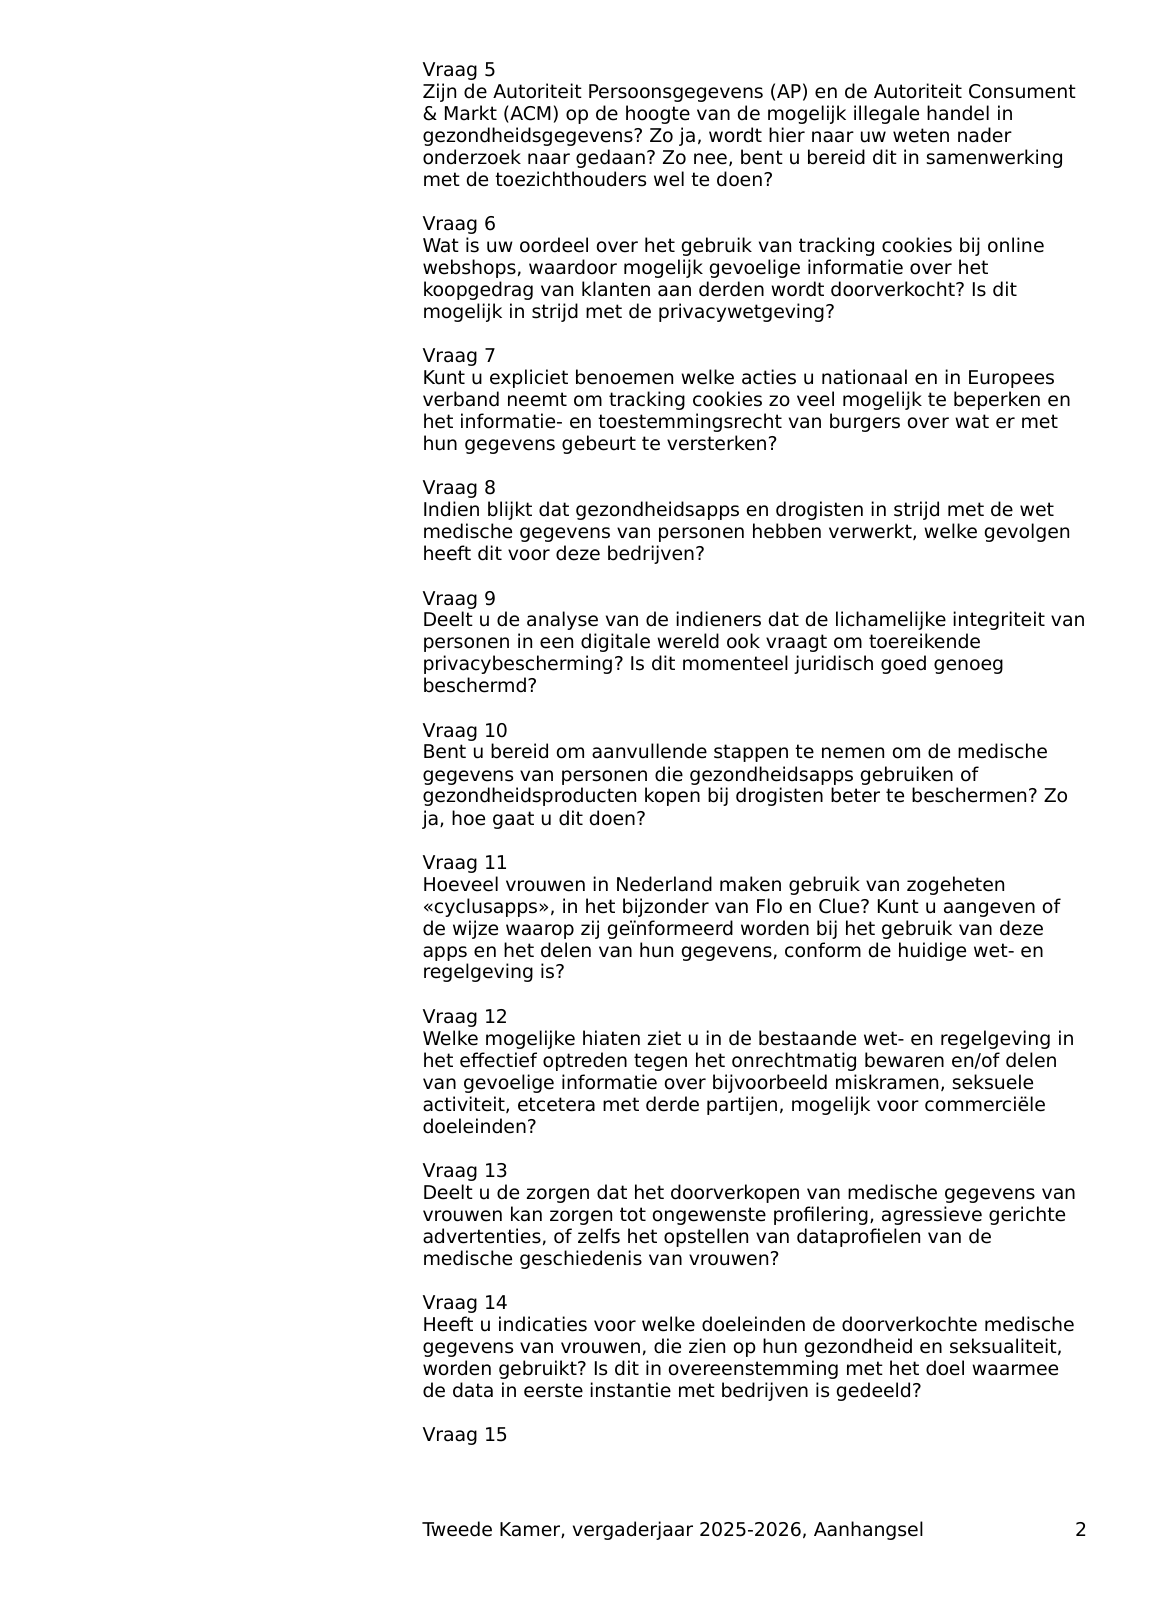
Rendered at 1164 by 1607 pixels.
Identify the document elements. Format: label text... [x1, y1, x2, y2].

text Vraag 13 [422, 1160, 1087, 1182]
text Wat is uw oordeel over het gebruik van tracking cookies bij online webshops, waardoor mogelijk gevoelige informatie over het koopgedrag van klanten aan derden wordt doorverkocht? Is dit mogelijk in strijd met de privacywetgeving? [422, 235, 1087, 323]
text Vraag 11 [422, 852, 1087, 873]
text Vraag 14 [422, 1292, 1087, 1314]
text Vraag 10 [422, 719, 1087, 741]
text Bent u bereid om aanvullende stappen te nemen om de medische gegevens van personen die gezondheidsapps gebruiken of gezondheidsproducten kopen bij drogisten beter te beschermen? Zo ja, hoe gaat u dit doen? [422, 741, 1087, 829]
text Zijn de Autoriteit Persoonsgegevens (AP) en de Autoriteit Consument & Markt (ACM) op de hoogte van de mogelijk illegale handel in gezondheidsgegevens? Zo ja, wordt hier naar uw weten nader onderzoek naar gedaan? Zo nee, bent u bereid dit in samenwerking met de toezichthouders wel te doen? [422, 81, 1087, 191]
text Vraag 8 [422, 477, 1087, 499]
text Vraag 6 [422, 213, 1087, 235]
text Indien blijkt dat gezondheidsapps en drogisten in strijd met de wet medische gegevens van personen hebben verwerkt, welke gevolgen heeft dit voor deze bedrijven? [422, 499, 1087, 565]
text Vraag 15 [422, 1424, 1087, 1446]
text Deelt u de analyse van de indieners dat de lichamelijke integriteit van personen in een digitale wereld ook vraagt om toereikende privacybescherming? Is dit momenteel juridisch goed genoeg beschermd? [422, 609, 1087, 697]
text Deelt u de zorgen dat het doorverkopen van medische gegevens van vrouwen kan zorgen tot ongewenste profilering, agressieve gerichte advertenties, of zelfs het opstellen van dataprofielen van de medische geschiedenis van vrouwen? [422, 1182, 1087, 1269]
text Vraag 7 [422, 345, 1087, 367]
text Welke mogelijke hiaten ziet u in de bestaande wet- en regelgeving in het effectief optreden tegen het onrechtmatig bewaren en/of delen van gevoelige informatie over bijvoorbeeld miskramen, seksuele activiteit, etcetera met derde partijen, mogelijk voor commerciële doeleinden? [422, 1028, 1087, 1137]
text Vraag 9 [422, 587, 1087, 609]
text Vraag 5 [422, 59, 1087, 81]
text Hoeveel vrouwen in Nederland maken gebruik van zogeheten «cyclusapps», in het bijzonder van Flo en Clue? Kunt u aangeven of de wijze waarop zij geïnformeerd worden bij het gebruik van deze apps en het delen van hun gegevens, conform de huidige wet- en regelgeving is? [422, 873, 1087, 983]
text Kunt u expliciet benoemen welke acties u nationaal en in Europees verband neemt om tracking cookies zo veel mogelijk te beperken en het informatie- en toestemmingsrecht van burgers over wat er met hun gegevens gebeurt te versterken? [422, 367, 1087, 455]
text Vraag 12 [422, 1006, 1087, 1028]
text Heeft u indicaties voor welke doeleinden de doorverkochte medische gegevens van vrouwen, die zien op hun gezondheid en seksualiteit, worden gebruikt? Is dit in overeenstemming met het doel waarmee de data in eerste instantie met bedrijven is gedeeld? [422, 1314, 1087, 1402]
